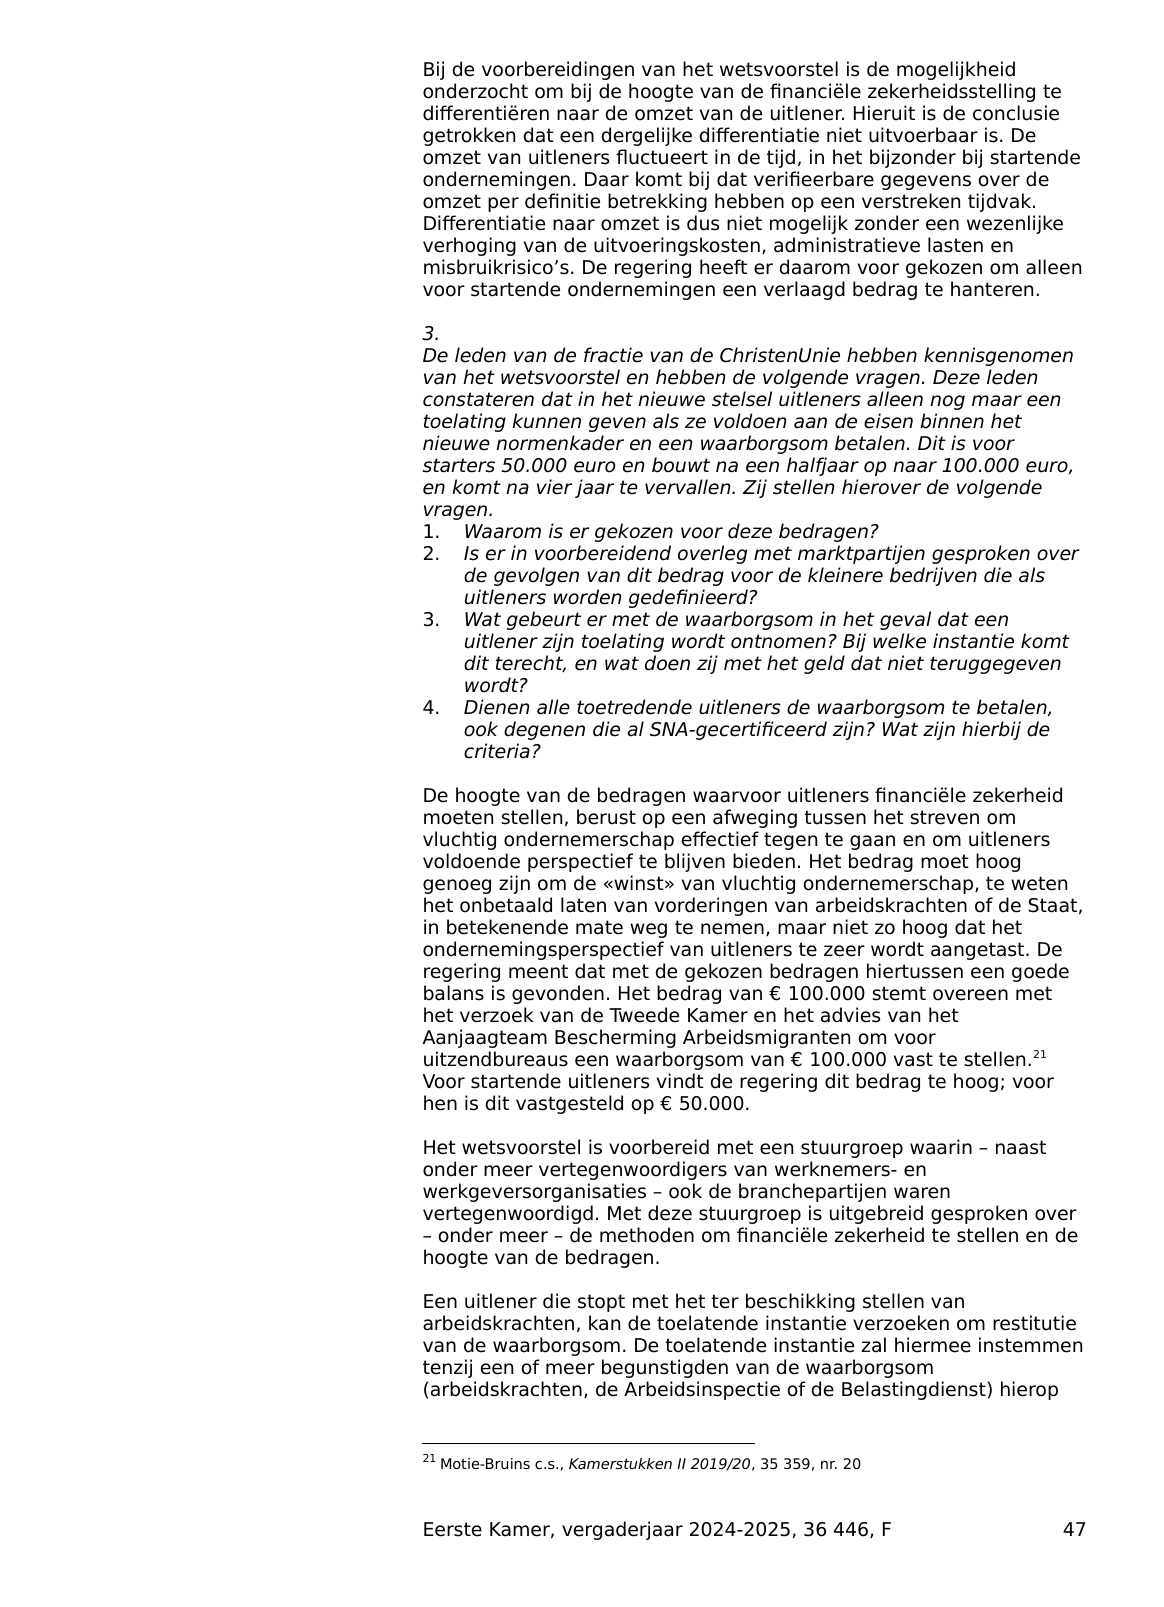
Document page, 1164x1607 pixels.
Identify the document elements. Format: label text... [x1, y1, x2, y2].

text 3. [422, 323, 1087, 345]
text 1. Waarom is er gekozen voor deze bedragen? [422, 521, 1087, 543]
text 2. Is er in voorbereidend overleg met marktpartijen gesproken over de gevolgen van dit bedrag voor de kleinere bedrijven die als uitleners worden gedefinieerd? [422, 543, 1087, 609]
text Een uitlener die stopt met het ter beschikking stellen van arbeidskrachten, kan de toelatende instantie verzoeken om restitutie van de waarborgsom. De toelatende instantie zal hiermee instemmen tenzij een of meer begunstigden van de waarborgsom (arbeidskrachten, de Arbeidsinspectie of de Belastingdienst) hierop [422, 1291, 1087, 1401]
text 4. Dienen alle toetredende uitleners de waarborgsom te betalen, ook degenen die al SNA-gecertificeerd zijn? Wat zijn hierbij de criteria? [422, 697, 1087, 763]
text Bij de voorbereidingen van het wetsvoorstel is de mogelijkheid onderzocht om bij de hoogte van de financiële zekerheidsstelling te differentiëren naar de omzet van de uitlener. Hieruit is de conclusie getrokken dat een dergelijke differentiatie niet uitvoerbaar is. De omzet van uitleners fluctueert in de tijd, in het bijzonder bij startende ondernemingen. Daar komt bij dat verifieerbare gegevens over de omzet per definitie betrekking hebben op een verstreken tijdvak. Differentiatie naar omzet is dus niet mogelijk zonder een wezenlijke verhoging van de uitvoeringskosten, administratieve lasten en misbruikrisico’s. De regering heeft er daarom voor gekozen om alleen voor startende ondernemingen een verlaagd bedrag te hanteren. [422, 59, 1087, 301]
text De leden van de fractie van de ChristenUnie hebben kennisgenomen van het wetsvoorstel en hebben de volgende vragen. Deze leden constateren dat in het nieuwe stelsel uitleners alleen nog maar een toelating kunnen geven als ze voldoen aan de eisen binnen het nieuwe normenkader en een waarborgsom betalen. Dit is voor starters 50.000 euro en bouwt na een halfjaar op naar 100.000 euro, en komt na vier jaar te vervallen. Zij stellen hierover de volgende vragen. [422, 345, 1087, 521]
text Het wetsvoorstel is voorbereid met een stuurgroep waarin – naast onder meer vertegenwoordigers van werknemers- en werkgeversorganisaties – ook de branchepartijen waren vertegenwoordigd. Met deze stuurgroep is uitgebreid gesproken over – onder meer – de methoden om financiële zekerheid te stellen en de hoogte van de bedragen. [422, 1137, 1087, 1268]
text De hoogte van de bedragen waarvoor uitleners financiële zekerheid moeten stellen, berust op een afweging tussen het streven om vluchtig ondernemerschap effectief tegen te gaan en om uitleners voldoende perspectief te blijven bieden. Het bedrag moet hoog genoeg zijn om de «winst» van vluchtig ondernemerschap, te weten het onbetaald laten van vorderingen van arbeidskrachten of de Staat, in betekenende mate weg te nemen, maar niet zo hoog dat het ondernemingsperspectief van uitleners te zeer wordt aangetast. De regering meent dat met de gekozen bedragen hiertussen een goede balans is gevonden. Het bedrag van € 100.000 stemt overeen met het verzoek van de Tweede Kamer en het advies van het Aanjaagteam Bescherming Arbeidsmigranten om voor uitzendbureaus een waarborgsom van € 100.000 vast te stellen. Voor startende uitleners vindt de regering dit bedrag te hoog; voor hen is dit vastgesteld op € 50.000. [422, 785, 1087, 1114]
text 3. Wat gebeurt er met de waarborgsom in het geval dat een uitlener zijn toelating wordt ontnomen? Bij welke instantie komt dit terecht, en wat doen zij met het geld dat niet teruggegeven wordt? [422, 609, 1087, 697]
text Motie-Bruins c.s., Kamerstukken II 2019/20, 35 359, nr. 20 [422, 1452, 1087, 1474]
